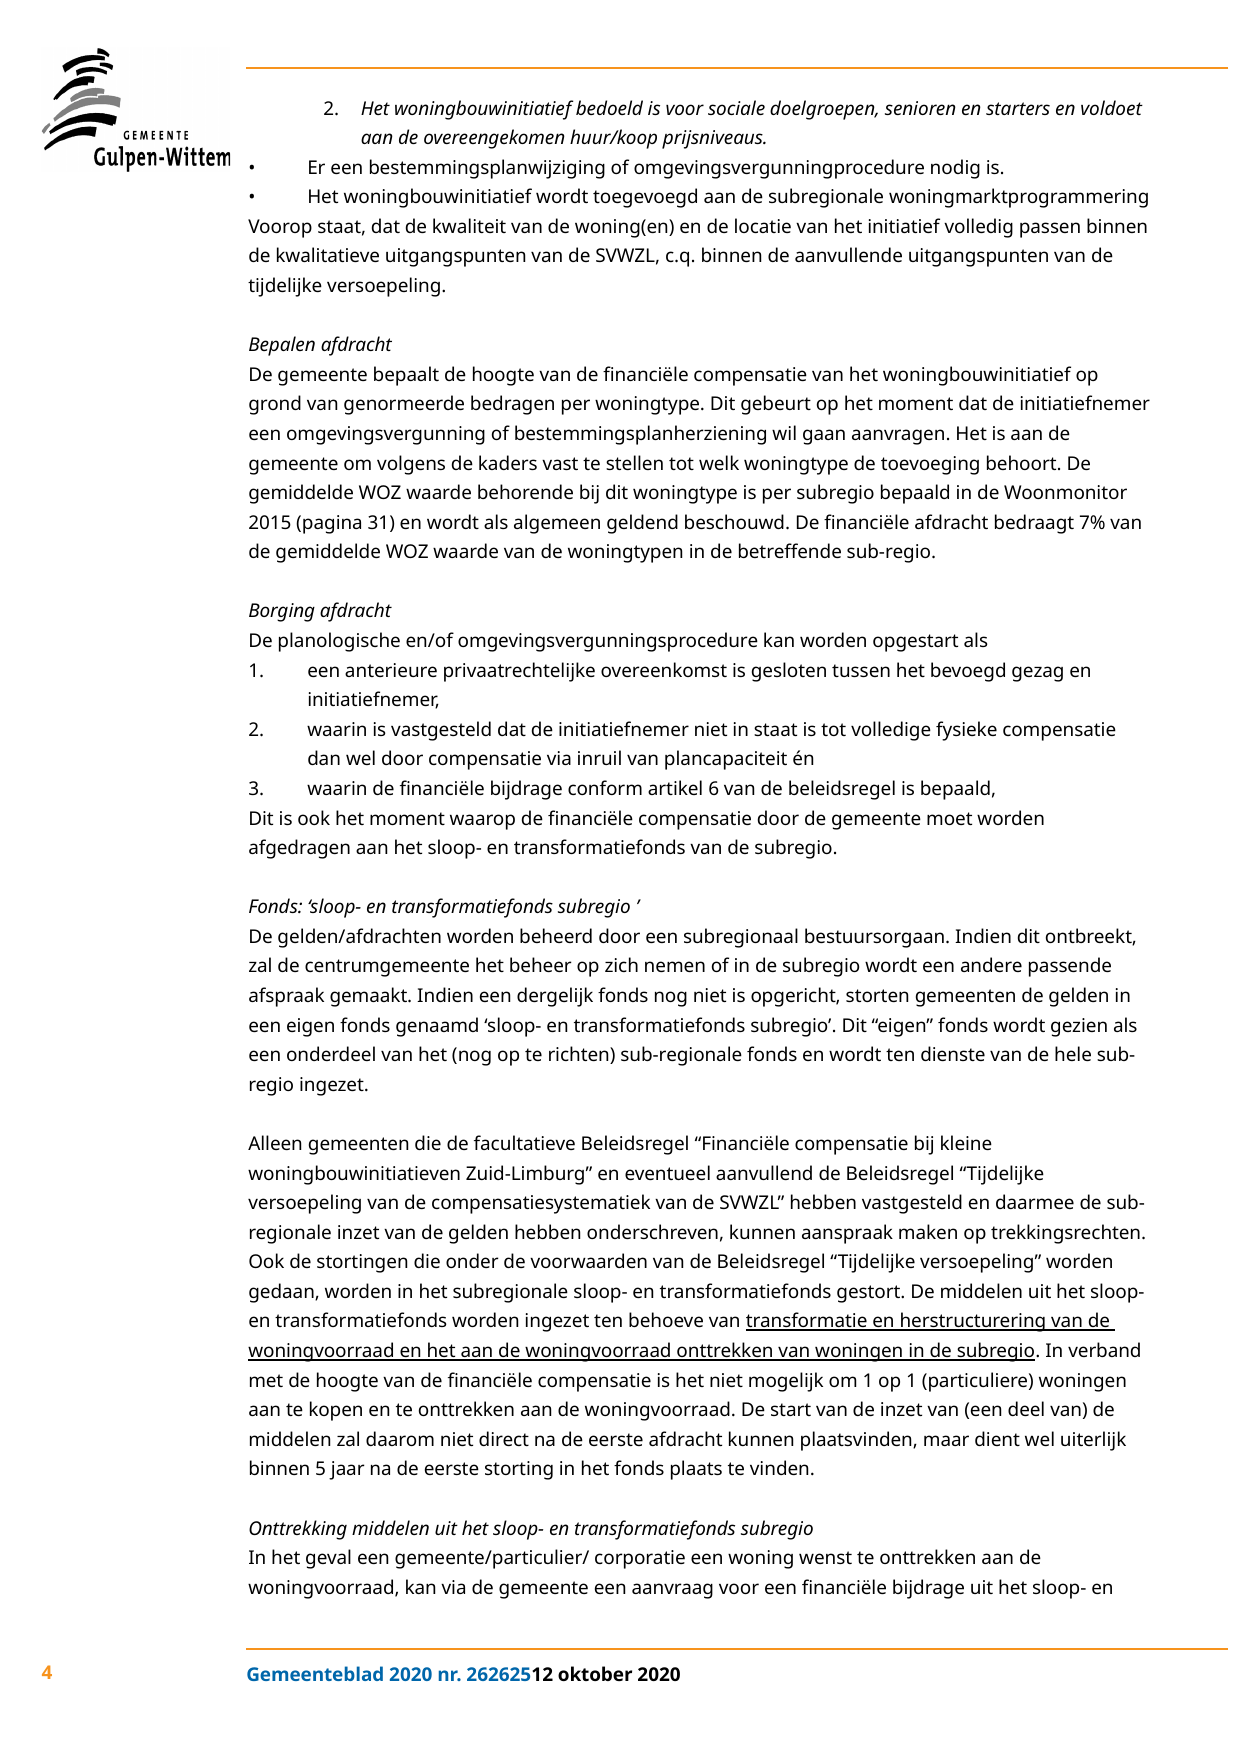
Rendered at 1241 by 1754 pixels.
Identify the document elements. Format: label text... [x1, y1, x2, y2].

list Het woningbouwinitiatief wordt toegevoegd aan de subregionale woningmarktprogrammering [248, 183, 1152, 209]
text De gelden/afdrachten worden beheerd door een subregionaal bestuursorgaan. Indien dit ontbreekt, zal de centrumgemeente het beheer op zich nemen of in de subregio wordt een andere passende afspraak gemaakt. Indien een dergelijk fonds nog niet is opgericht, storten gemeenten de gelden in een eigen fonds genaamd ‘sloop- en transformatiefonds subregio’. Dit “eigen” fonds wordt gezien als een onderdeel van het (nog op te richten) sub-regionale fonds en wordt ten dienste van de hele sub-regio ingezet. [248, 923, 1152, 1097]
text In het geval een gemeente/particulier/ corporatie een woning wenst te onttrekken aan de woningvoorraad, kan via de gemeente een aanvraag voor een financiële bijdrage uit het sloop- en [248, 1544, 1152, 1600]
text Borging afdracht [248, 598, 1152, 623]
text Fonds: ‘sloop- en transformatiefonds subregio ’ [248, 893, 1152, 919]
text Onttrekking middelen uit het sloop- en transformatiefonds subregio [248, 1515, 1152, 1541]
list waarin de financiële bijdrage conform artikel 6 van de beleidsregel is bepaald, [248, 775, 1152, 801]
text Bepalen afdracht [248, 331, 1152, 357]
text Voorop staat, dat de kwaliteit van de woning(en) en de locatie van het initiatief volledig passen binnen de kwalitatieve uitgangspunten van de SVWZL, c.q. binnen de aanvullende uitgangspunten van de tijdelijke versoepeling. [248, 213, 1152, 298]
list Er een bestemmingsplanwijziging of omgevingsvergunningprocedure nodig is. [248, 154, 1152, 180]
list een anterieure privaatrechtelijke overeenkomst is gesloten tussen het bevoegd gezag en initiatiefnemer, [248, 657, 1152, 712]
list Het woningbouwinitiatief bedoeld is voor sociale doelgroepen, senioren en starters en voldoet aan de overeengekomen huur/koop prijsniveaus. [323, 95, 1152, 150]
text Dit is ook het moment waarop de financiële compensatie door de gemeente moet worden afgedragen aan het sloop- en transformatiefonds van de subregio. [248, 805, 1152, 860]
text Ook de stortingen die onder de voorwaarden van de Beleidsregel “Tijdelijke versoepeling” worden gedaan, worden in het subregionale sloop- en transformatiefonds gestort. De middelen uit het sloop- en transformatiefonds worden ingezet ten behoeve van transformatie en herstructurering van de woningvoorraad en het aan de woningvoorraad onttrekken van woningen in de subregio. In verband met de hoogte van de financiële compensatie is het niet mogelijk om 1 op 1 (particuliere) woningen aan te kopen en te onttrekken aan de woningvoorraad. De start van de inzet van (een deel van) de middelen zal daarom niet direct na de eerste afdracht kunnen plaatsvinden, maar dient wel uiterlijk binnen 5 jaar na de eerste storting in het fonds plaats te vinden. [248, 1248, 1152, 1481]
picture [41, 47, 231, 172]
list waarin is vastgesteld dat de initiatiefnemer niet in staat is tot volledige fysieke compensatie dan wel door compensatie via inruil van plancapaciteit én [248, 716, 1152, 771]
text De gemeente bepaalt de hoogte van de financiële compensatie van het woningbouwinitiatief op grond van genormeerde bedragen per woningtype. Dit gebeurt op het moment dat de initiatiefnemer een omgevingsvergunning of bestemmingsplanherziening wil gaan aanvragen. Het is aan de gemeente om volgens de kaders vast te stellen tot welk woningtype de toevoeging behoort. De gemiddelde WOZ waarde behorende bij dit woningtype is per subregio bepaald in de Woonmonitor 2015 (pagina 31) en wordt als algemeen geldend beschouwd. De financiële afdracht bedraagt 7% van de gemiddelde WOZ waarde van de woningtypen in de betreffende sub-regio. [248, 361, 1152, 564]
text Alleen gemeenten die de facultatieve Beleidsregel “Financiële compensatie bij kleine woningbouwinitiatieven Zuid-Limburg” en eventueel aanvullend de Beleidsregel “Tijdelijke versoepeling van de compensatiesystematiek van de SVWZL” hebben vastgesteld en daarmee de sub-regionale inzet van de gelden hebben onderschreven, kunnen aanspraak maken op trekkingsrechten. [248, 1130, 1152, 1245]
text De planologische en/of omgevingsvergunningsprocedure kan worden opgestart als [248, 627, 1152, 653]
